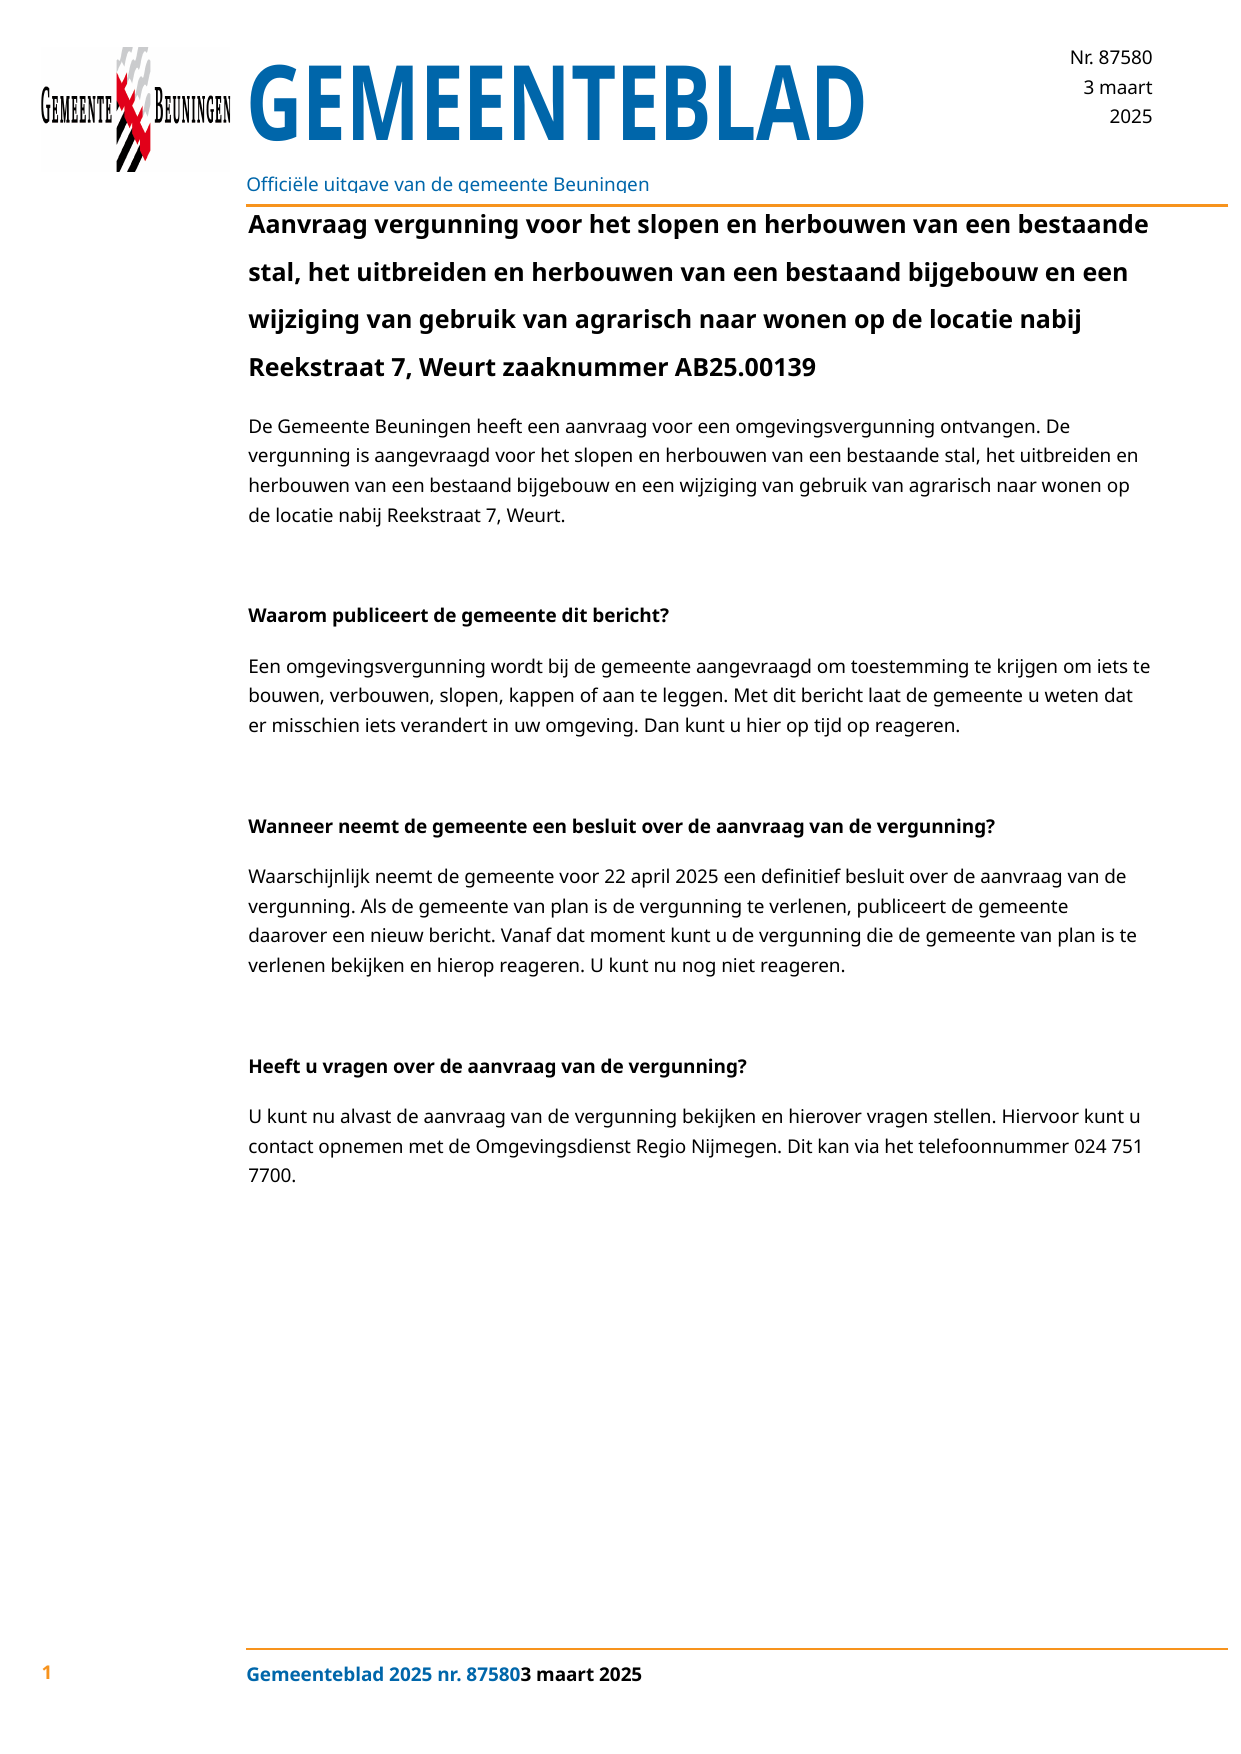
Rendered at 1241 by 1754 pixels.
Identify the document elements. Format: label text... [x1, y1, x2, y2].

text Een omgevingsvergunning wordt bij de gemeente aangevraagd om toestemming te krijgen om iets te bouwen, verbouwen, slopen, kappen of aan te leggen. Met dit bericht laat de gemeente u weten dat er misschien iets verandert in uw omgeving. Dan kunt u hier op tijd op reageren. [248, 653, 1152, 738]
text Wanneer neemt de gemeente een besluit over de aanvraag van de vergunning? [248, 813, 1152, 839]
text Heeft u vragen over de aanvraag van de vergunning? [248, 1053, 1152, 1079]
text U kunt nu alvast de aanvraag van de vergunning bekijken en hierover vragen stellen. Hiervoor kunt u contact opnemen met de Omgevingsdienst Regio Nijmegen. Dit kan via het telefoonnummer 024 751 7700. [248, 1103, 1152, 1188]
text Waarom publiceert de gemeente dit bericht? [248, 603, 1152, 628]
text Waarschijnlijk neemt de gemeente voor 22 april 2025 een definitief besluit over de aanvraag van de vergunning. Als de gemeente van plan is de vergunning te verlenen, publiceert de gemeente daarover een nieuw bericht. Vanaf dat moment kunt u de vergunning die de gemeente van plan is te verlenen bekijken en hierop reageren. U kunt nu nog niet reageren. [248, 863, 1152, 978]
text Aanvraag vergunning voor het slopen en herbouwen van een bestaande stal, het uitbreiden en herbouwen van een bestaand bijgebouw en een wijziging van gebruik van agrarisch naar wonen op de locatie nabij Reekstraat 7, Weurt zaaknummer AB25.00139 [248, 207, 1152, 384]
text De Gemeente Beuningen heeft een aanvraag voor een omgevingsvergunning ontvangen. De vergunning is aangevraagd voor het slopen en herbouwen van een bestaande stal, het uitbreiden en herbouwen van een bestaand bijgebouw en een wijziging van gebruik van agrarisch naar wonen op de locatie nabij Reekstraat 7, Weurt. [248, 413, 1152, 528]
picture [41, 47, 231, 172]
